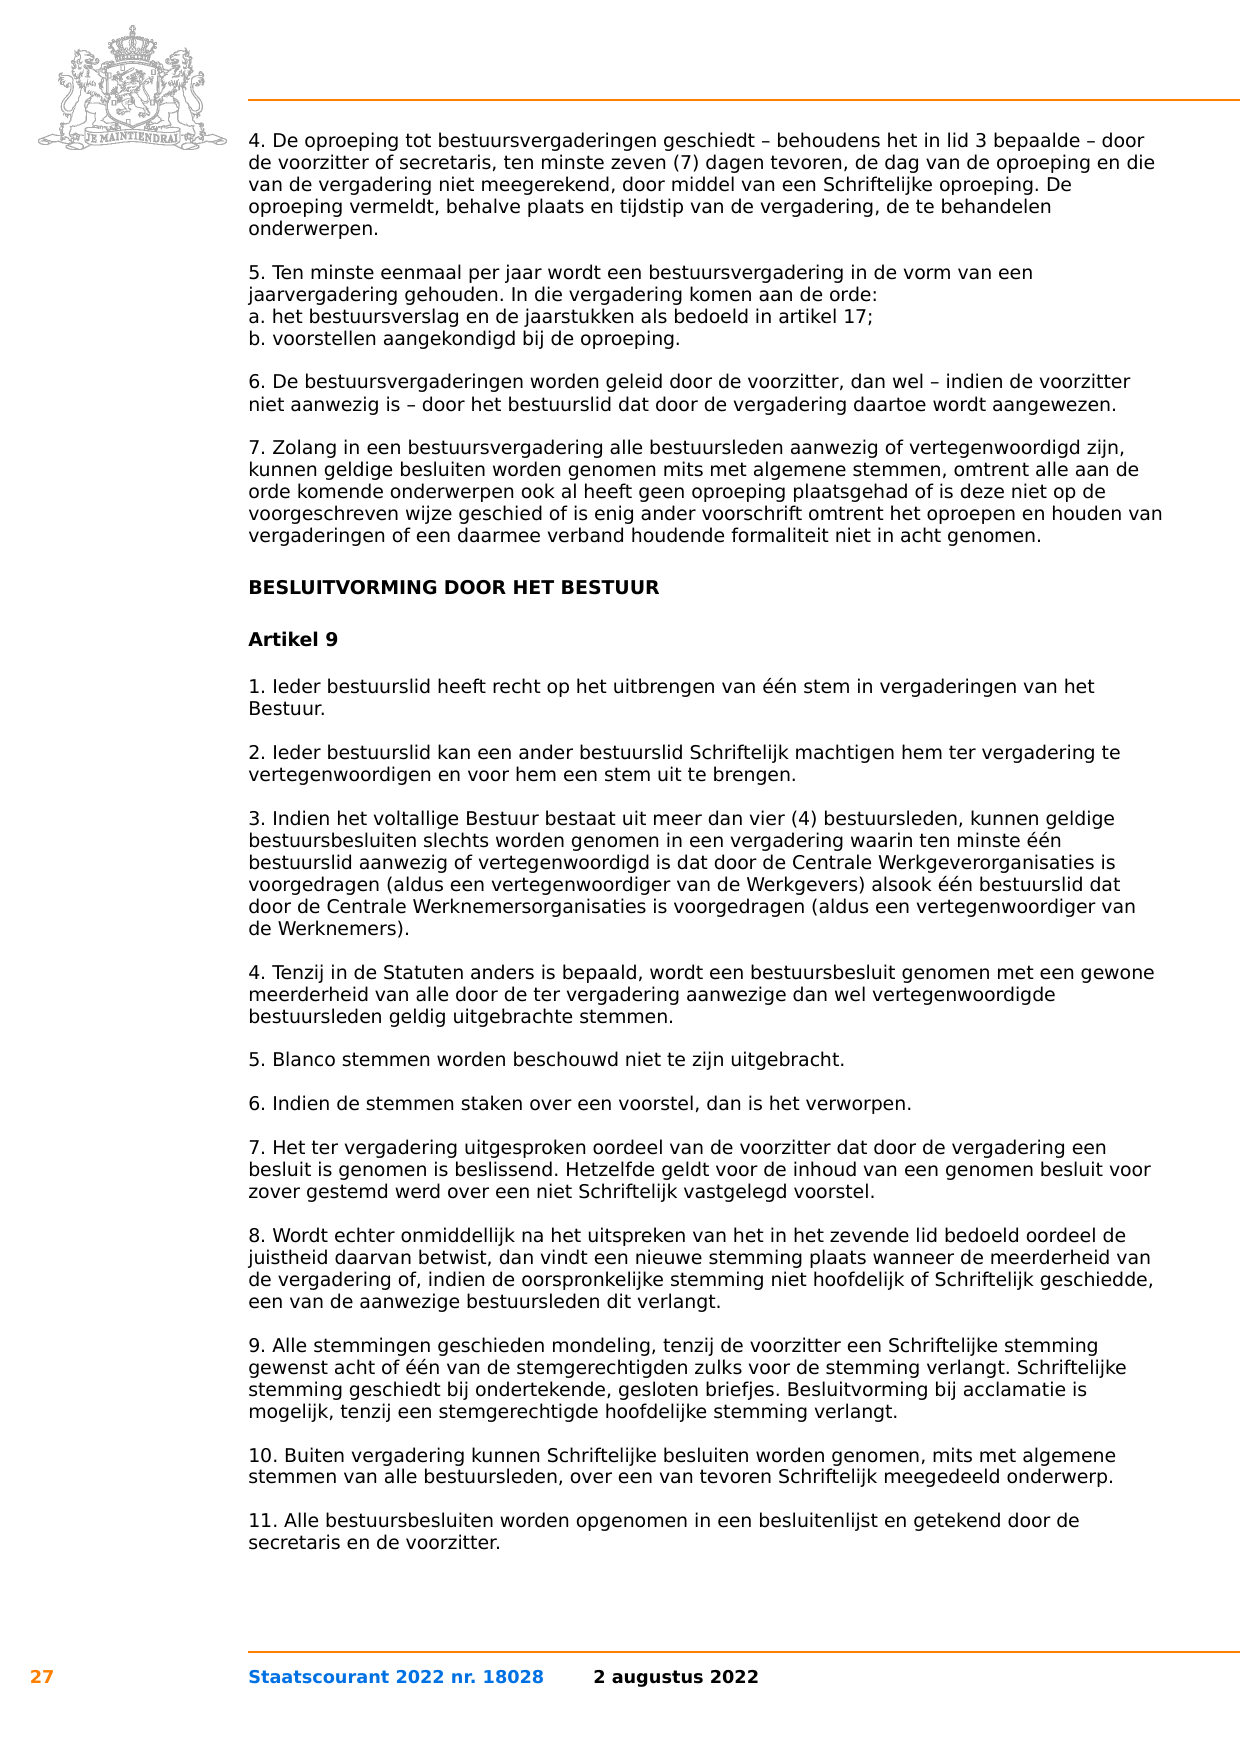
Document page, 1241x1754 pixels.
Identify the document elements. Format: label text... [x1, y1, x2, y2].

text 6. Indien de stemmen staken over een voorstel, dan is het verworpen. [248, 1093, 1163, 1115]
text 11. Alle bestuursbesluiten worden opgenomen in een besluitenlijst en getekend door de secretaris en de voorzitter. [248, 1510, 1163, 1554]
text a. het bestuursverslag en de jaarstukken als bedoeld in artikel 17; [248, 306, 1163, 328]
text 4. Tenzij in de Statuten anders is bepaald, wordt een bestuursbesluit genomen met een gewone meerderheid van alle door de ter vergadering aanwezige dan wel vertegenwoordigde bestuursleden geldig uitgebrachte stemmen. [248, 962, 1163, 1027]
subtitle Artikel 9 [248, 629, 1163, 651]
text 4. De oproeping tot bestuursvergaderingen geschiedt – behoudens het in lid 3 bepaalde – door de voorzitter of secretaris, ten minste zeven (7) dagen tevoren, de dag van de oproeping en die van de vergadering niet meegerekend, door middel van een Schriftelijke oproeping. De oproeping vermeldt, behalve plaats en tijdstip van de vergadering, de te behandelen onderwerpen. [248, 130, 1163, 240]
text 7. Het ter vergadering uitgesproken oordeel van de voorzitter dat door de vergadering een besluit is genomen is beslissend. Hetzelfde geldt voor de inhoud van een genomen besluit voor zover gestemd werd over een niet Schriftelijk vastgelegd voorstel. [248, 1137, 1163, 1203]
text 9. Alle stemmingen geschieden mondeling, tenzij de voorzitter een Schriftelijke stemming gewenst acht of één van de stemgerechtigden zulks voor de stemming verlangt. Schriftelijke stemming geschiedt bij ondertekende, gesloten briefjes. Besluitvorming bij acclamatie is mogelijk, tenzij een stemgerechtigde hoofdelijke stemming verlangt. [248, 1335, 1163, 1423]
picture [38, 25, 227, 150]
text 7. Zolang in een bestuursvergadering alle bestuursleden aanwezig of vertegenwoordigd zijn, kunnen geldige besluiten worden genomen mits met algemene stemmen, omtrent alle aan de orde komende onderwerpen ook al heeft geen oproeping plaatsgehad of is deze niet op de voorgeschreven wijze geschied of is enig ander voorschrift omtrent het oproepen en houden van vergaderingen of een daarmee verband houdende formaliteit niet in acht genomen. [248, 437, 1163, 547]
text 5. Ten minste eenmaal per jaar wordt een bestuursvergadering in de vorm van een jaarvergadering gehouden. In die vergadering komen aan de orde: [248, 262, 1163, 306]
text 5. Blanco stemmen worden beschouwd niet te zijn uitgebracht. [248, 1049, 1163, 1071]
text 10. Buiten vergadering kunnen Schriftelijke besluiten worden genomen, mits met algemene stemmen van alle bestuursleden, over een van tevoren Schriftelijk meegedeeld onderwerp. [248, 1444, 1163, 1488]
subtitle BESLUITVORMING DOOR HET BESTUUR [248, 577, 1163, 599]
text b. voorstellen aangekondigd bij de oproeping. [248, 328, 1163, 349]
text 2. Ieder bestuurslid kan een ander bestuurslid Schriftelijk machtigen hem ter vergadering te vertegenwoordigen en voor hem een stem uit te brengen. [248, 742, 1163, 786]
text 1. Ieder bestuurslid heeft recht op het uitbrengen van één stem in vergaderingen van het Bestuur. [248, 676, 1163, 720]
text 6. De bestuursvergaderingen worden geleid door de voorzitter, dan wel – indien de voorzitter niet aanwezig is – door het bestuurslid dat door de vergadering daartoe wordt aangewezen. [248, 371, 1163, 415]
text 8. Wordt echter onmiddellijk na het uitspreken van het in het zevende lid bedoeld oordeel de juistheid daarvan betwist, dan vindt een nieuwe stemming plaats wanneer de meerderheid van de vergadering of, indien de oorspronkelijke stemming niet hoofdelijk of Schriftelijk geschiedde, een van de aanwezige bestuursleden dit verlangt. [248, 1225, 1163, 1313]
text 3. Indien het voltallige Bestuur bestaat uit meer dan vier (4) bestuursleden, kunnen geldige bestuursbesluiten slechts worden genomen in een vergadering waarin ten minste één bestuurslid aanwezig of vertegenwoordigd is dat door de Centrale Werkgeverorganisaties is voorgedragen (aldus een vertegenwoordiger van de Werkgevers) alsook één bestuurslid dat door de Centrale Werknemersorganisaties is voorgedragen (aldus een vertegenwoordiger van de Werknemers). [248, 808, 1163, 940]
